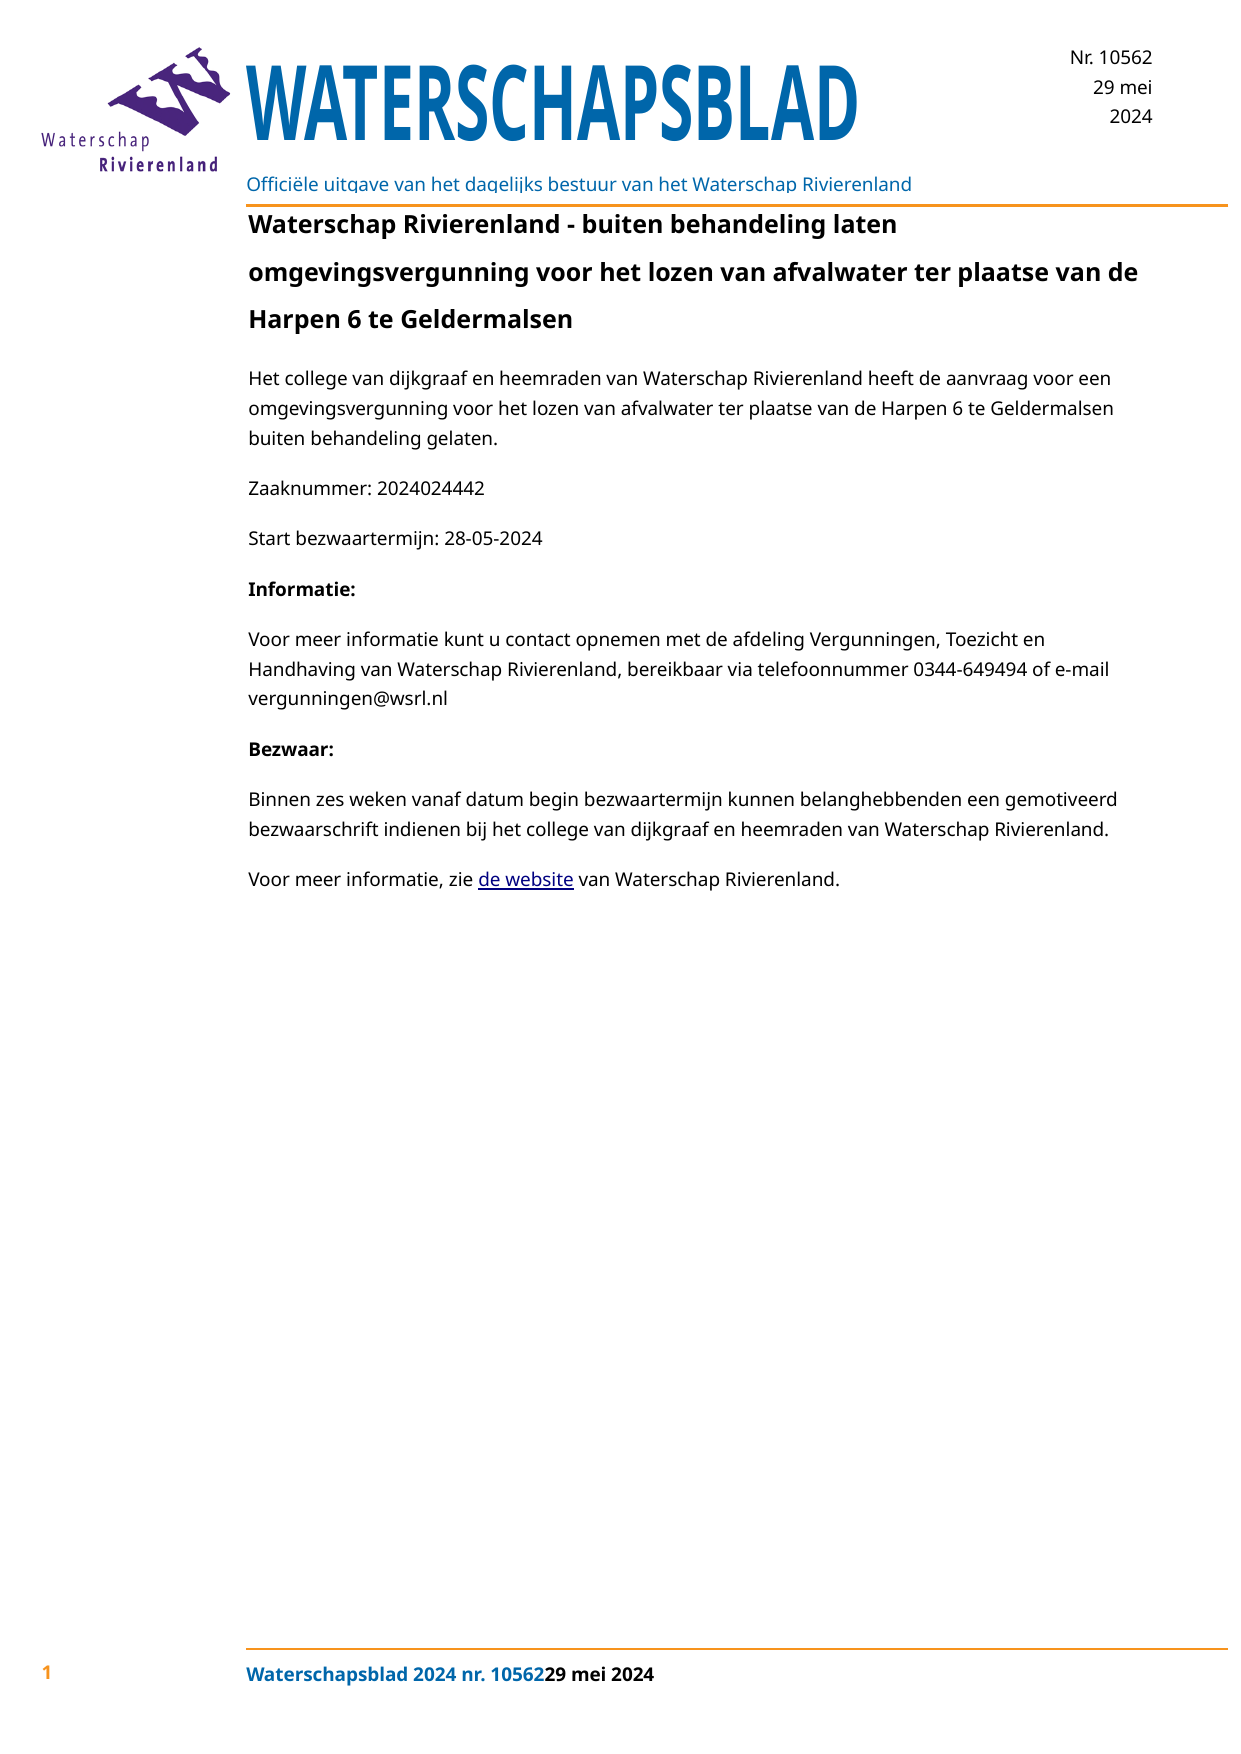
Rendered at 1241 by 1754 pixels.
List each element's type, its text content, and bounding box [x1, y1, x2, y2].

text Start bezwaartermijn: 28-05-2024 [248, 526, 1152, 551]
text Voor meer informatie kunt u contact opnemen met de afdeling Vergunningen, Toezicht en Handhaving van Waterschap Rivierenland, bereikbaar via telefoonnummer 0344-649494 of e-mail vergunningen@wsrl.nl [248, 626, 1152, 711]
picture [41, 47, 231, 172]
text Informatie: [248, 576, 1152, 602]
text Zaaknummer: 2024024442 [248, 475, 1152, 501]
text Voor meer informatie, zie de website van Waterschap Rivierenland. [248, 866, 1152, 892]
text Bezwaar: [248, 736, 1152, 762]
text Waterschap Rivierenland - buiten behandeling laten omgevingsvergunning voor het lozen van afvalwater ter plaatse van de Harpen 6 te Geldermalsen [248, 207, 1152, 336]
text Het college van dijkgraaf en heemraden van Waterschap Rivierenland heeft de aanvraag voor een omgevingsvergunning voor het lozen van afvalwater ter plaatse van de Harpen 6 te Geldermalsen buiten behandeling gelaten. [248, 366, 1152, 450]
text Binnen zes weken vanaf datum begin bezwaartermijn kunnen belanghebbenden een gemotiveerd bezwaarschrift indienen bij het college van dijkgraaf en heemraden van Waterschap Rivierenland. [248, 786, 1152, 842]
